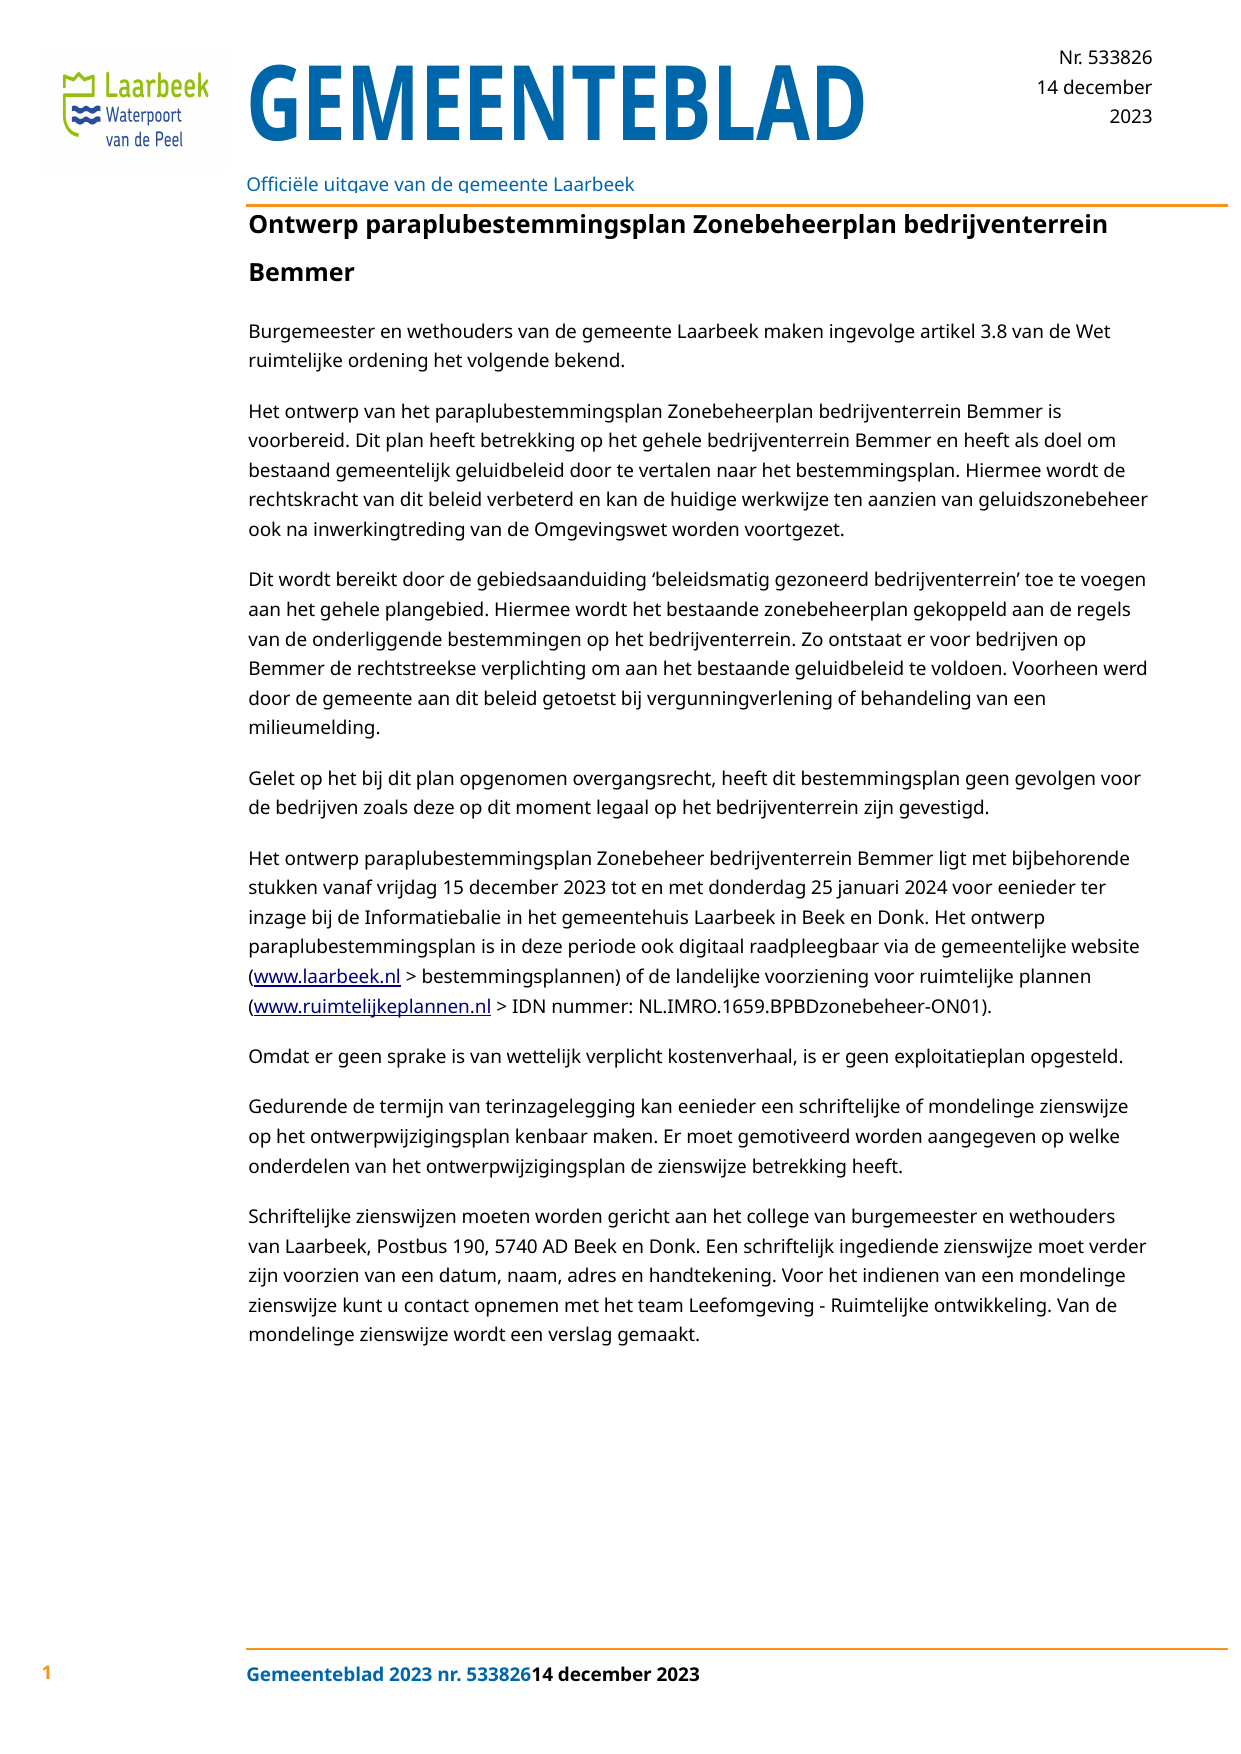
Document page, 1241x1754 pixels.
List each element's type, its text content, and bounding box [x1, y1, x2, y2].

text Het ontwerp van het paraplubestemmingsplan Zonebeheerplan bedrijventerrein Bemmer is voorbereid. Dit plan heeft betrekking op het gehele bedrijventerrein Bemmer en heeft als doel om bestaand gemeentelijk geluidbeleid door te vertalen naar het bestemmingsplan. Hiermee wordt de rechtskracht van dit beleid verbeterd en kan de huidige werkwijze ten aanzien van geluidszonebeheer ook na inwerkingtreding van de Omgevingswet worden voortgezet. [248, 398, 1152, 542]
text Ontwerp paraplubestemmingsplan Zonebeheerplan bedrijventerrein Bemmer [248, 207, 1152, 288]
text Gelet op het bij dit plan opgenomen overgangsrecht, heeft dit bestemmingsplan geen gevolgen voor de bedrijven zoals deze op dit moment legaal op het bedrijventerrein zijn gevestigd. [248, 765, 1152, 820]
text Schriftelijke zienswijzen moeten worden gericht aan het college van burgemeester en wethouders van Laarbeek, Postbus 190, 5740 AD Beek en Donk. Een schriftelijk ingediende zienswijze moet verder zijn voorzien van een datum, naam, adres en handtekening. Voor het indienen van een mondelinge zienswijze kunt u contact opnemen met het team Leefomgeving - Ruimtelijke ontwikkeling. Van de mondelinge zienswijze wordt een verslag gemaakt. [248, 1203, 1152, 1347]
text Het ontwerp paraplubestemmingsplan Zonebeheer bedrijventerrein Bemmer ligt met bijbehorende stukken vanaf vrijdag 15 december 2023 tot en met donderdag 25 januari 2024 voor eenieder ter inzage bij de Informatiebalie in het gemeentehuis Laarbeek in Beek en Donk. Het ontwerp paraplubestemmingsplan is in deze periode ook digitaal raadpleegbaar via de gemeentelijke website (www.laarbeek.nl > bestemmingsplannen) of de landelijke voorziening voor ruimtelijke plannen (www.ruimtelijkeplannen.nl > IDN nummer: NL.IMRO.1659.BPBDzonebeheer-ON01). [248, 845, 1152, 1019]
text Dit wordt bereikt door de gebiedsaanduiding ‘beleidsmatig gezoneerd bedrijventerrein’ toe te voegen aan het gehele plangebied. Hiermee wordt het bestaande zonebeheerplan gekoppeld aan de regels van de onderliggende bestemmingen op het bedrijventerrein. Zo ontstaat er voor bedrijven op Bemmer de rechtstreekse verplichting om aan het bestaande geluidbeleid te voldoen. Voorheen werd door de gemeente aan dit beleid getoetst bij vergunningverlening of behandeling van een milieumelding. [248, 567, 1152, 740]
text Burgemeester en wethouders van de gemeente Laarbeek maken ingevolge artikel 3.8 van de Wet ruimtelijke ordening het volgende bekend. [248, 318, 1152, 373]
picture [41, 47, 231, 172]
text Omdat er geen sprake is van wettelijk verplicht kostenverhaal, is er geen exploitatieplan opgesteld. [248, 1043, 1152, 1069]
text Gedurende de termijn van terinzagelegging kan eenieder een schriftelijke of mondelinge zienswijze op het ontwerpwijzigingsplan kenbaar maken. Er moet gemotiveerd worden aangegeven op welke onderdelen van het ontwerpwijzigingsplan de zienswijze betrekking heeft. [248, 1094, 1152, 1179]
